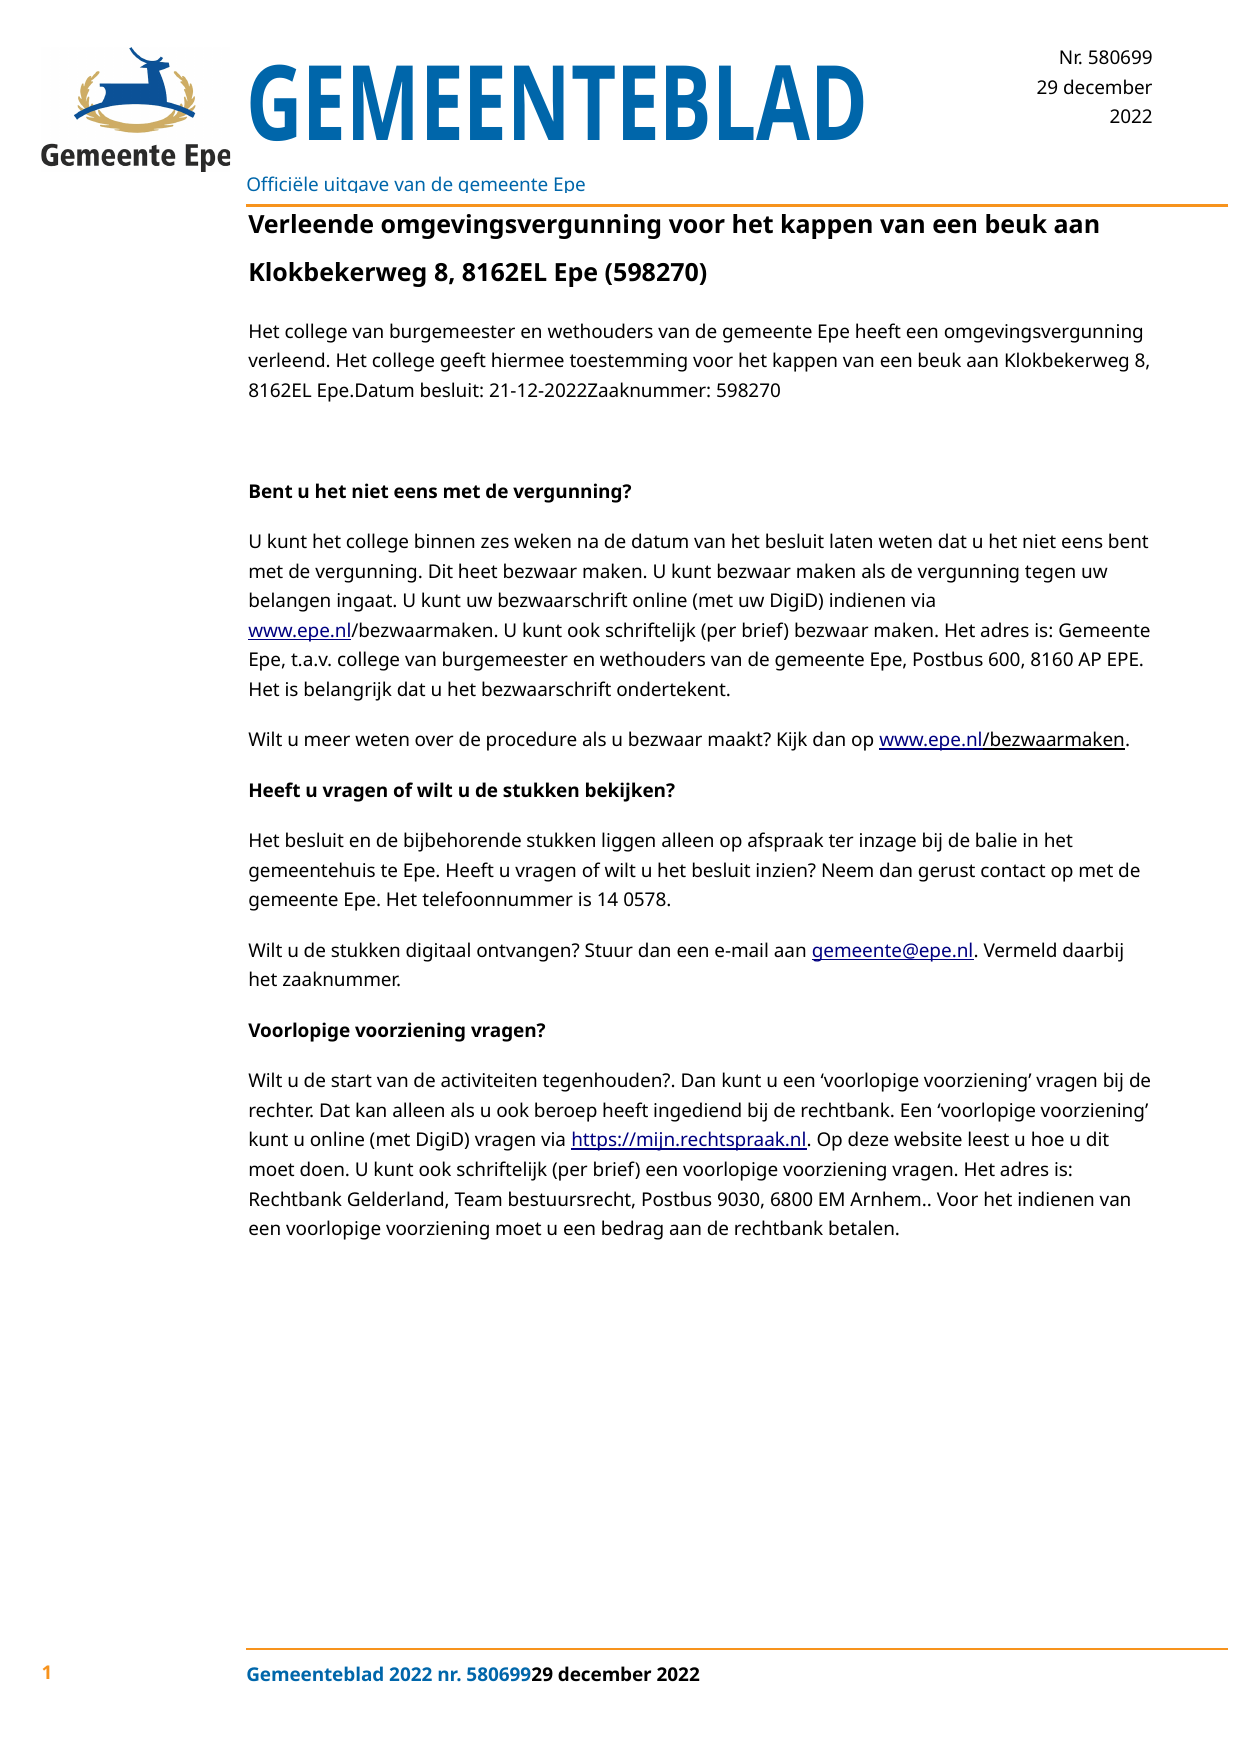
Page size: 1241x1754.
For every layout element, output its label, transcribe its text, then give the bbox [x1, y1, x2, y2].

text Wilt u meer weten over de procedure als u bezwaar maakt? Kijk dan op www.epe.nl/bezwaarmaken. [248, 727, 1152, 752]
text Wilt u de stukken digitaal ontvangen? Stuur dan een e-mail aan gemeente@epe.nl. Vermeld daarbij het zaaknummer. [248, 937, 1152, 992]
text Heeft u vragen of wilt u de stukken bekijken? [248, 777, 1152, 803]
text Bent u het niet eens met de vergunning? [248, 478, 1152, 504]
text Verleende omgevingsvergunning voor het kappen van een beuk aan Klokbekerweg 8, 8162EL Epe (598270) [248, 207, 1152, 288]
text Wilt u de start van de activiteiten tegenhouden?. Dan kunt u een ‘voorlopige voorziening’ vragen bij de rechter. Dat kan alleen als u ook beroep heeft ingediend bij de rechtbank. Een ‘voorlopige voorziening’ kunt u online (met DigiD) vragen via https://mijn.rechtspraak.nl. Op deze website leest u hoe u dit moet doen. U kunt ook schriftelijk (per brief) een voorlopige voorziening vragen. Het adres is: Rechtbank Gelderland, Team bestuursrecht, Postbus 9030, 6800 EM Arnhem.. Voor het indienen van een voorlopige voorziening moet u een bedrag aan de rechtbank betalen. [248, 1067, 1152, 1241]
picture [41, 47, 231, 172]
text Het college van burgemeester en wethouders van de gemeente Epe heeft een omgevingsvergunning verleend. Het college geeft hiermee toestemming voor het kappen van een beuk aan Klokbekerweg 8, 8162EL Epe.Datum besluit: 21-12-2022Zaaknummer: 598270 [248, 318, 1152, 403]
text Voorlopige voorziening vragen? [248, 1017, 1152, 1043]
text Het besluit en de bijbehorende stukken liggen alleen op afspraak ter inzage bij de balie in het gemeentehuis te Epe. Heeft u vragen of wilt u het besluit inzien? Neem dan gerust contact op met de gemeente Epe. Het telefoonnummer is 14 0578. [248, 827, 1152, 912]
text U kunt het college binnen zes weken na de datum van het besluit laten weten dat u het niet eens bent met de vergunning. Dit heet bezwaar maken. U kunt bezwaar maken als de vergunning tegen uw belangen ingaat. U kunt uw bezwaarschrift online (met uw DigiD) indienen via www.epe.nl/bezwaarmaken. U kunt ook schriftelijk (per brief) bezwaar maken. Het adres is: Gemeente Epe, t.a.v. college van burgemeester en wethouders van de gemeente Epe, Postbus 600, 8160 AP EPE. Het is belangrijk dat u het bezwaarschrift ondertekent. [248, 528, 1152, 702]
